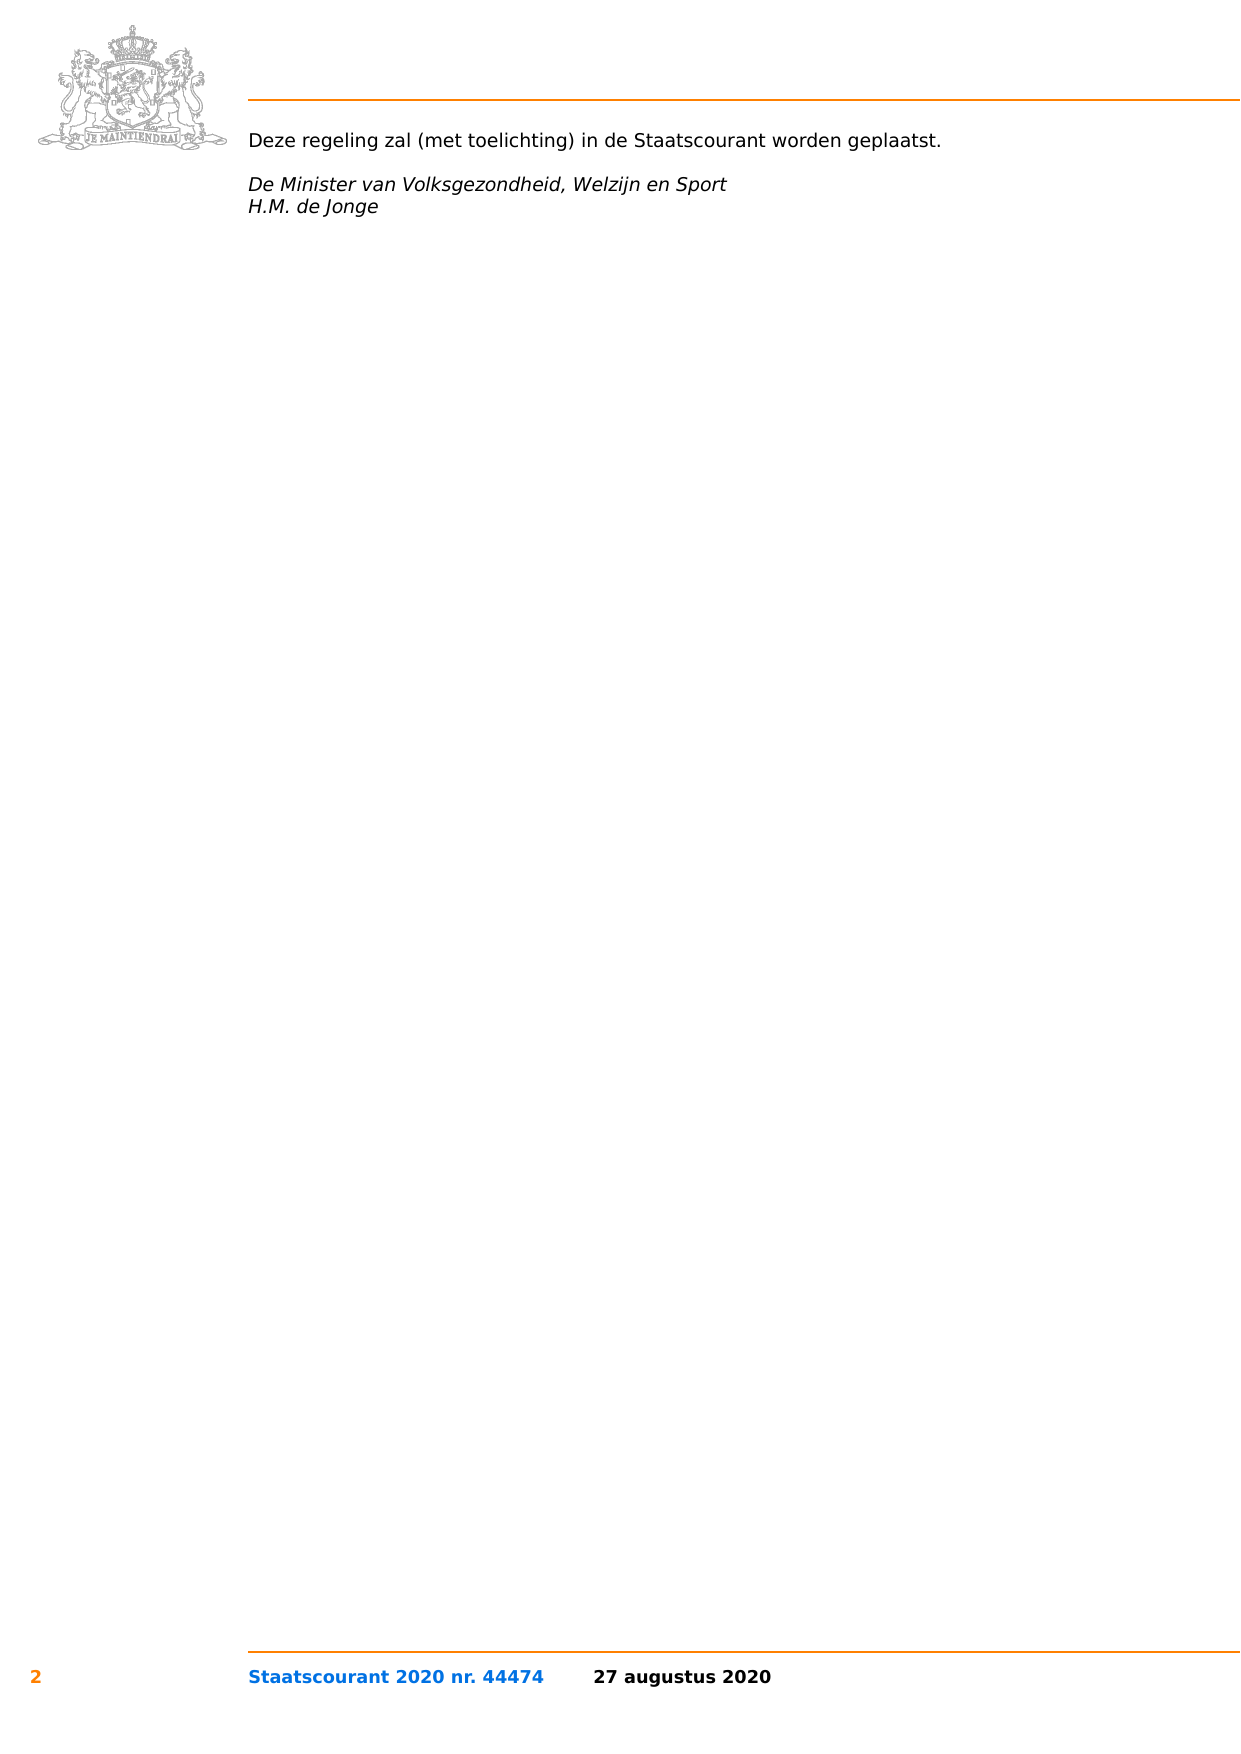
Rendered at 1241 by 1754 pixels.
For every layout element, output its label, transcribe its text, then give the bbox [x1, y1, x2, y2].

text Deze regeling zal (met toelichting) in de Staatscourant worden geplaatst. [248, 130, 1163, 152]
text De Minister van Volksgezondheid, Welzijn en Sport H.M. de Jonge [248, 174, 1163, 218]
picture [38, 25, 227, 150]
